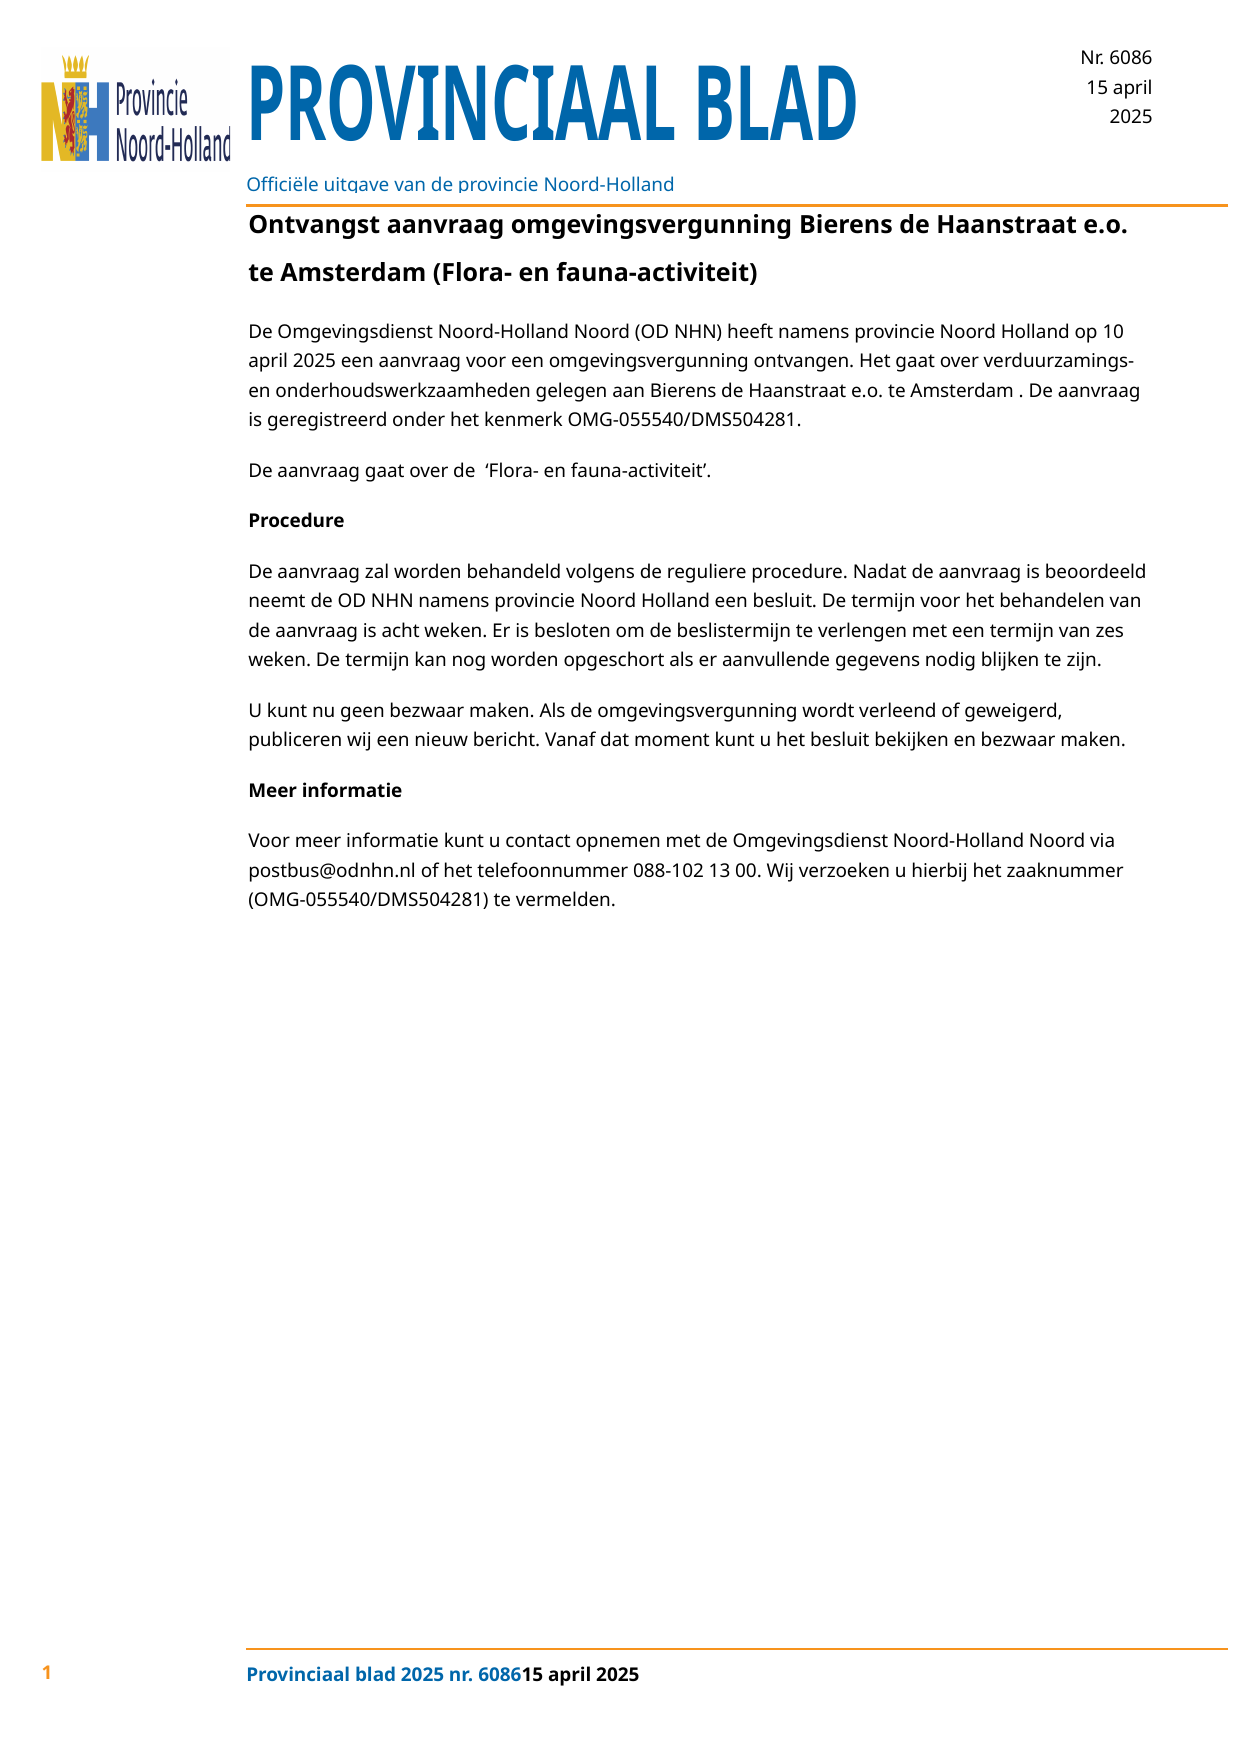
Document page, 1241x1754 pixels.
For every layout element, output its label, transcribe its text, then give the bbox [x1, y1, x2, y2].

text Procedure [248, 507, 1152, 533]
text De Omgevingsdienst Noord-Holland Noord (OD NHN) heeft namens provincie Noord Holland op 10 april 2025 een aanvraag voor een omgevingsvergunning ontvangen. Het gaat over verduurzamings- en onderhoudswerkzaamheden gelegen aan Bierens de Haanstraat e.o. te Amsterdam . De aanvraag is geregistreerd onder het kenmerk OMG-055540/DMS504281. [248, 318, 1152, 432]
text Voor meer informatie kunt u contact opnemen met de Omgevingsdienst Noord-Holland Noord via postbus@odnhn.nl of het telefoonnummer 088-102 13 00. Wij verzoeken u hierbij het zaaknummer (OMG-055540/DMS504281) te vermelden. [248, 827, 1152, 912]
text Ontvangst aanvraag omgevingsvergunning Bierens de Haanstraat e.o. te Amsterdam (Flora- en fauna-activiteit) [248, 207, 1152, 288]
text De aanvraag zal worden behandeld volgens de reguliere procedure. Nadat de aanvraag is beoordeeld neemt de OD NHN namens provincie Noord Holland een besluit. De termijn voor het behandelen van de aanvraag is acht weken. Er is besloten om de beslistermijn te verlengen met een termijn van zes weken. De termijn kan nog worden opgeschort als er aanvullende gegevens nodig blijken te zijn. [248, 558, 1152, 672]
picture [41, 47, 231, 172]
text Meer informatie [248, 777, 1152, 803]
text U kunt nu geen bezwaar maken. Als de omgevingsvergunning wordt verleend of geweigerd, publiceren wij een nieuw bericht. Vanaf dat moment kunt u het besluit bekijken en bezwaar maken. [248, 697, 1152, 752]
text De aanvraag gaat over de ‘Flora- en fauna-activiteit’. [248, 457, 1152, 483]
